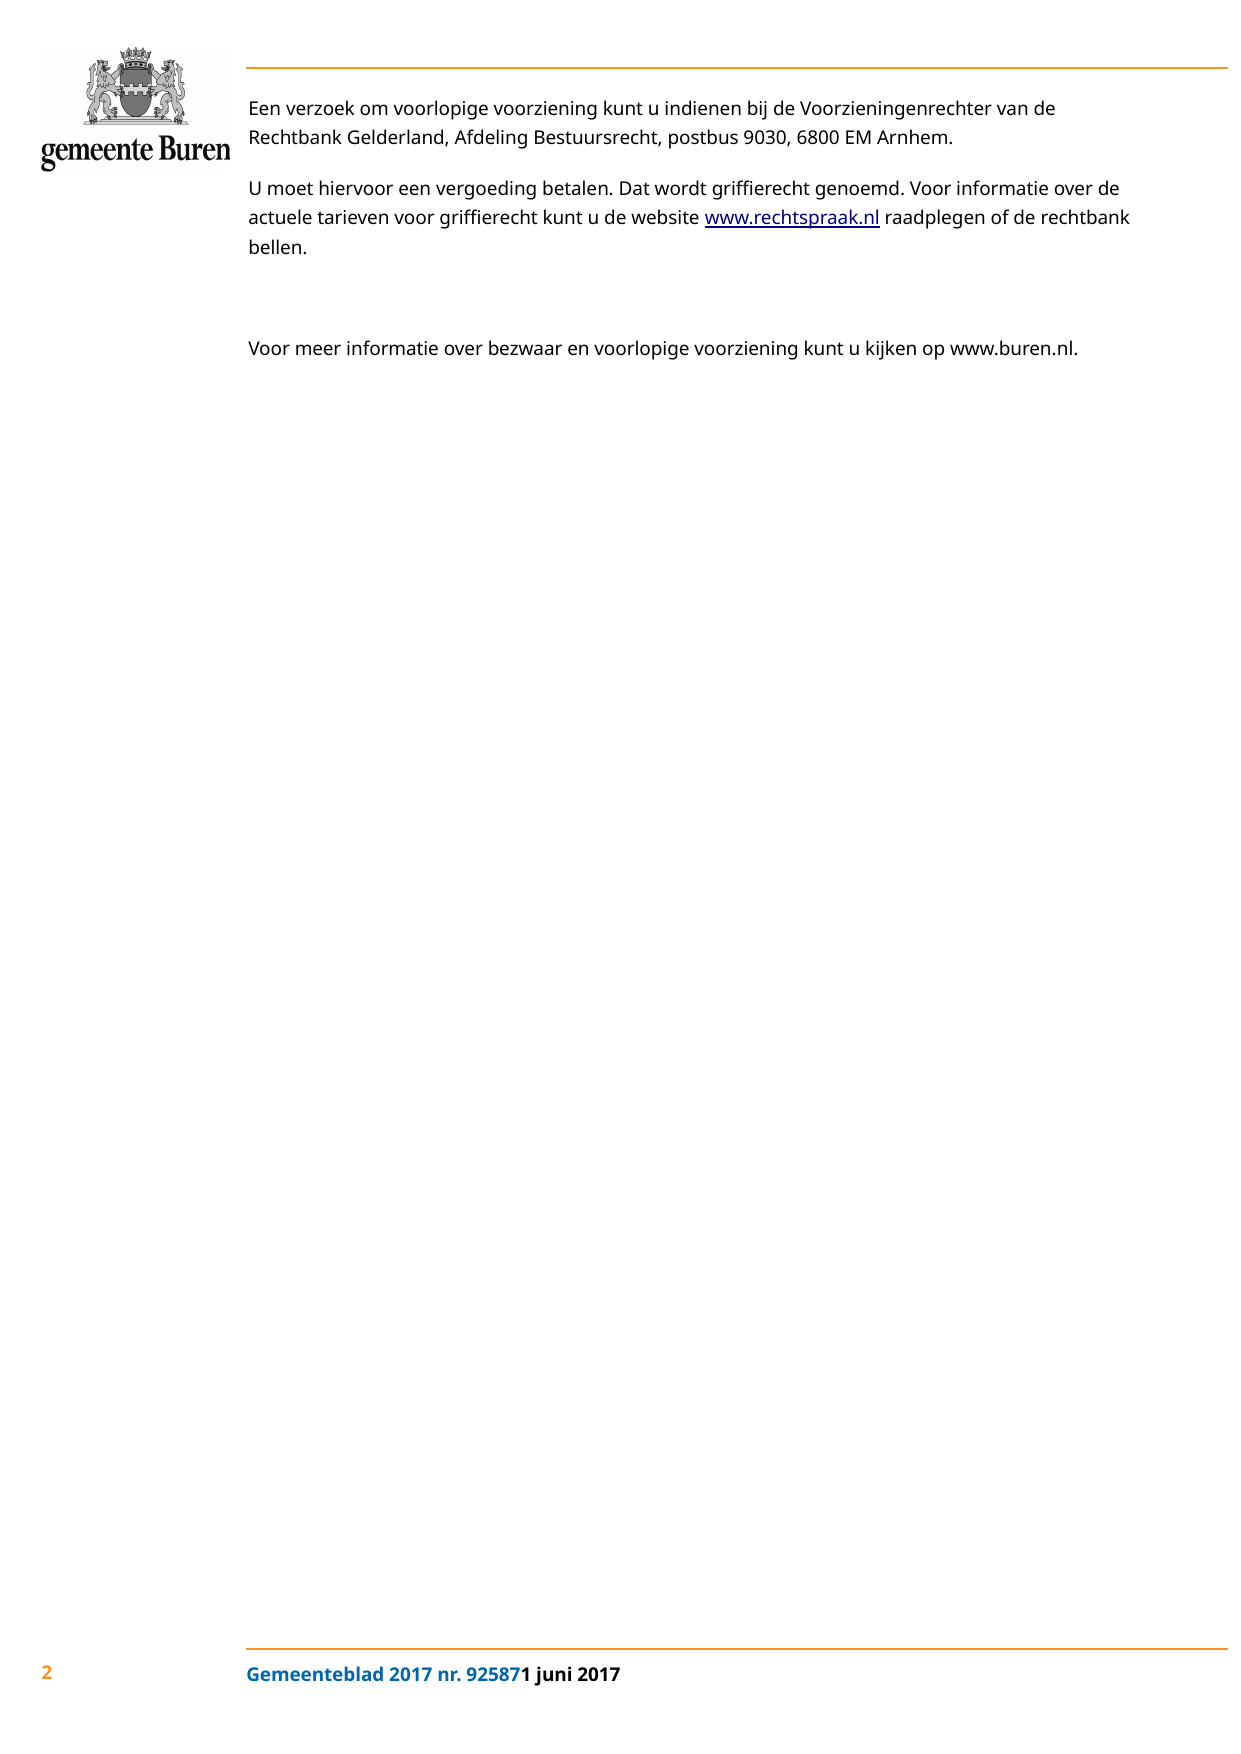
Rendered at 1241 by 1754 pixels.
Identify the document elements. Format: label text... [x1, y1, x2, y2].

text U moet hiervoor een vergoeding betalen. Dat wordt griffierecht genoemd. Voor informatie over de actuele tarieven voor griffierecht kunt u de website www.rechtspraak.nl raadplegen of de rechtbank bellen. [248, 175, 1152, 260]
text Een verzoek om voorlopige voorziening kunt u indienen bij de Voorzieningenrechter van de Rechtbank Gelderland, Afdeling Bestuursrecht, postbus 9030, 6800 EM Arnhem. [248, 95, 1152, 150]
picture [41, 47, 231, 172]
text Voor meer informatie over bezwaar en voorlopige voorziening kunt u kijken op www.buren.nl. [248, 335, 1152, 361]
